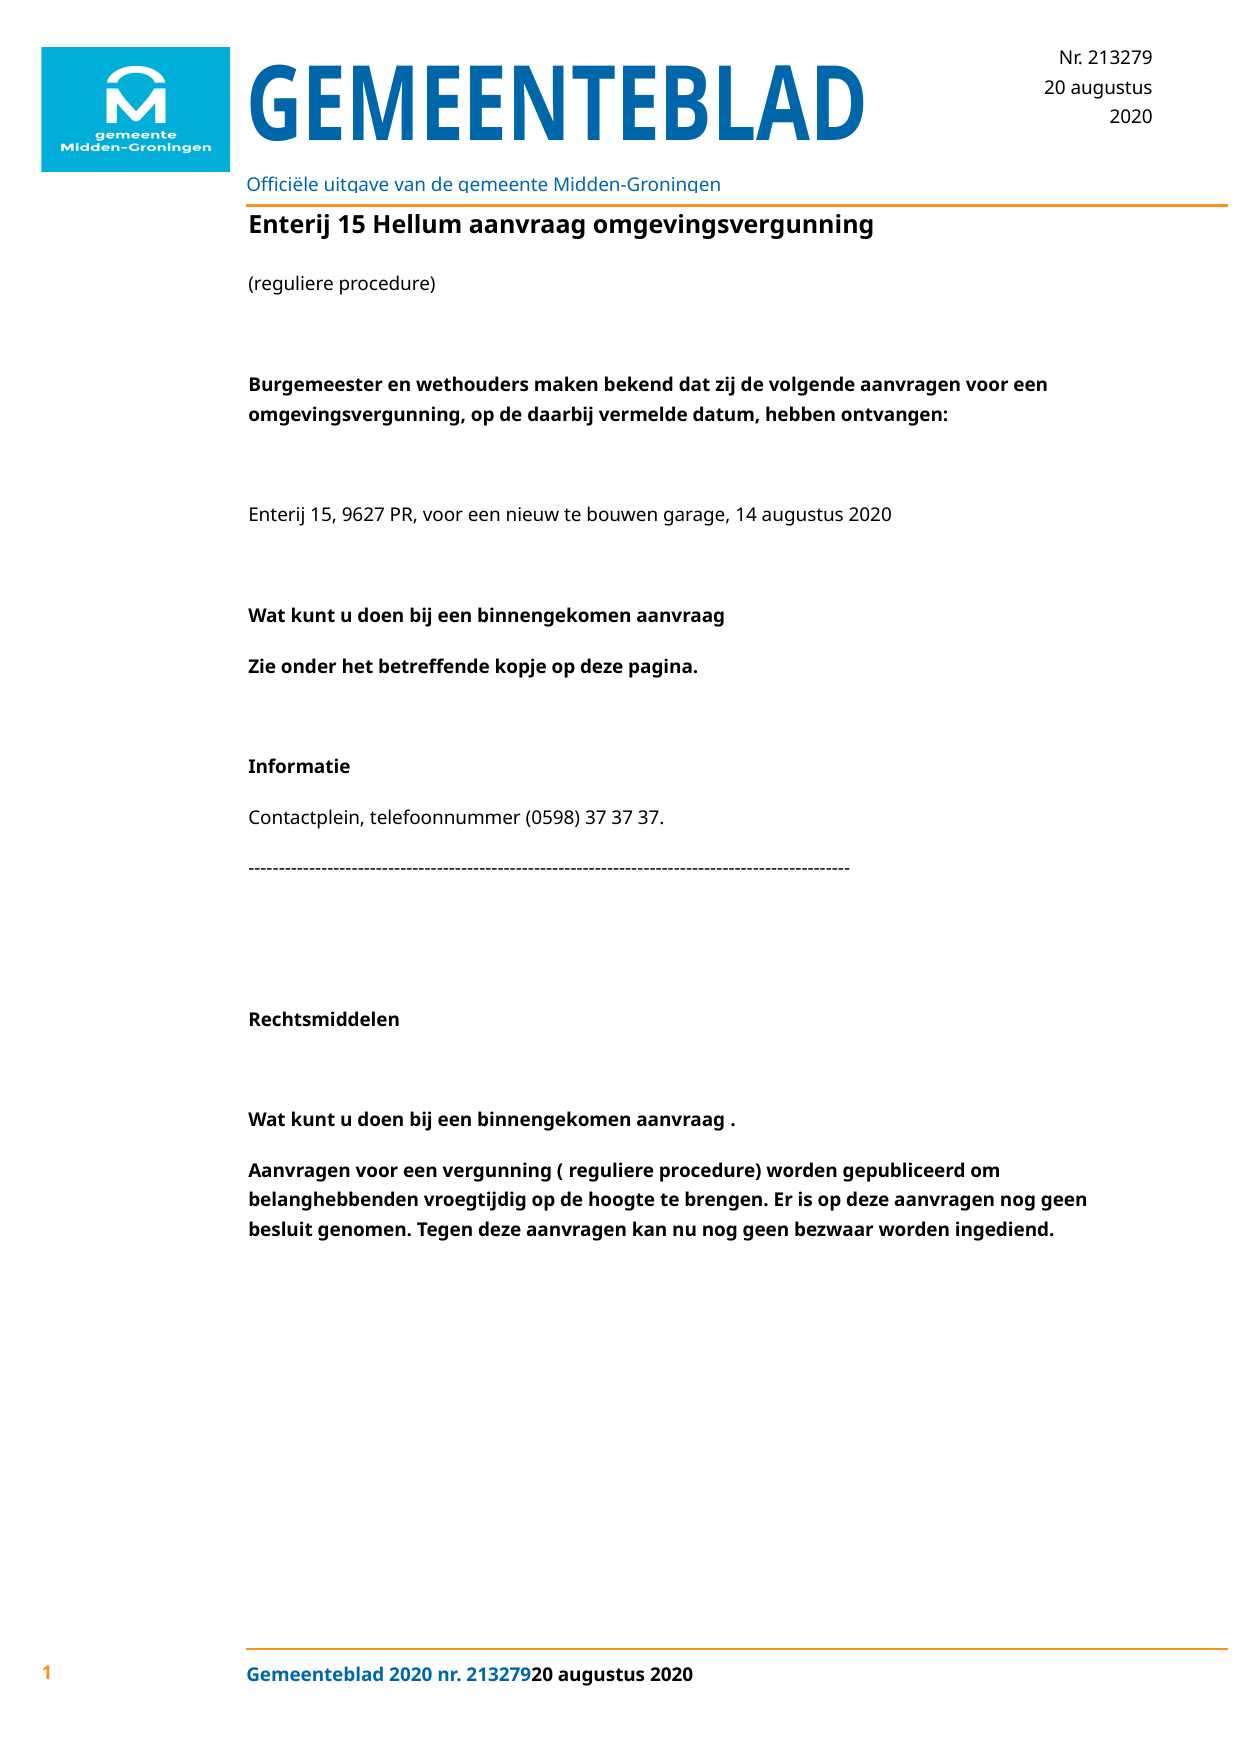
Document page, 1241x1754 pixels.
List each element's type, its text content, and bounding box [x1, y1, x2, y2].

text Wat kunt u doen bij een binnengekomen aanvraag . [248, 1107, 1152, 1132]
text Enterij 15 Hellum aanvraag omgevingsvergunning [248, 207, 1152, 241]
picture [108, 66, 164, 82]
text Informatie [248, 754, 1152, 779]
text Wat kunt u doen bij een binnengekomen aanvraag [248, 602, 1152, 628]
text Zie onder het betreffende kopje op deze pagina. [248, 653, 1152, 678]
text Enterij 15, 9627 PR, voor een nieuw te bouwen garage, 14 augustus 2020 [248, 502, 1152, 527]
text (reguliere procedure) [248, 270, 1152, 296]
text --------------------------------------------------------------------------------------------------- [248, 854, 1152, 880]
text Burgemeester en wethouders maken bekend dat zij de volgende aanvragen voor een omgevingsvergunning, op de daarbij vermelde datum, hebben ontvangen: [248, 371, 1152, 426]
text Contactplein, telefoonnummer (0598) 37 37 37. [248, 804, 1152, 830]
text Rechtsmiddelen [248, 1006, 1152, 1031]
picture [107, 89, 165, 122]
text Aanvragen voor een vergunning ( reguliere procedure) worden gepubliceerd om belanghebbenden vroegtijdig op de hoogte te brengen. Er is op deze aanvragen nog geen besluit genomen. Tegen deze aanvragen kan nu nog geen bezwaar worden ingediend. [248, 1157, 1152, 1242]
picture [184, 146, 190, 153]
